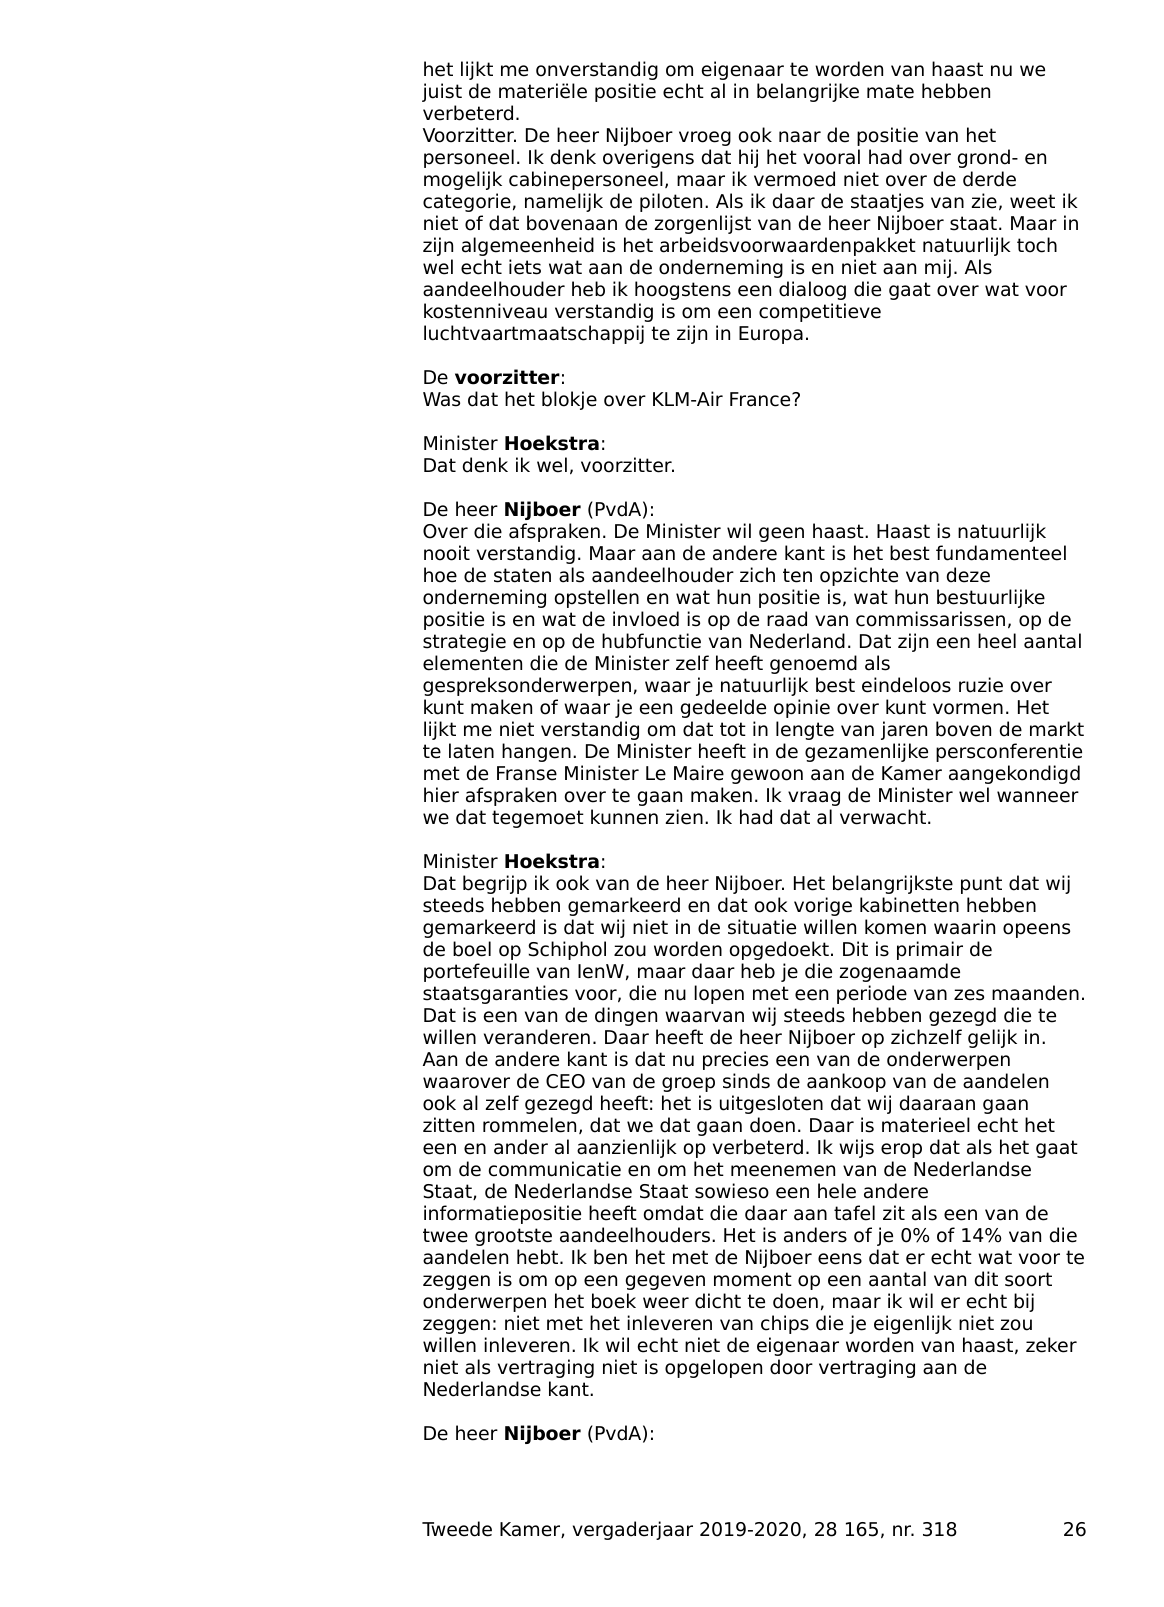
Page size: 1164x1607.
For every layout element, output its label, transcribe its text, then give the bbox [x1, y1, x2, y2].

text Minister Hoekstra: [422, 433, 1087, 455]
text Voorzitter. De heer Nijboer vroeg ook naar de positie van het personeel. Ik denk overigens dat hij het vooral had over grond- en mogelijk cabinepersoneel, maar ik vermoed niet over de derde categorie, namelijk de piloten. Als ik daar de staatjes van zie, weet ik niet of dat bovenaan de zorgenlijst van de heer Nijboer staat. Maar in zijn algemeenheid is het arbeidsvoorwaardenpakket natuurlijk toch wel echt iets wat aan de onderneming is en niet aan mij. Als aandeelhouder heb ik hoogstens een dialoog die gaat over wat voor kostenniveau verstandig is om een competitieve luchtvaartmaatschappij te zijn in Europa. [422, 125, 1087, 345]
text Over die afspraken. De Minister wil geen haast. Haast is natuurlijk nooit verstandig. Maar aan de andere kant is het best fundamenteel hoe de staten als aandeelhouder zich ten opzichte van deze onderneming opstellen en wat hun positie is, wat hun bestuurlijke positie is en wat de invloed is op de raad van commissarissen, op de strategie en op de hubfunctie van Nederland. Dat zijn een heel aantal elementen die de Minister zelf heeft genoemd als gespreksonderwerpen, waar je natuurlijk best eindeloos ruzie over kunt maken of waar je een gedeelde opinie over kunt vormen. Het lijkt me niet verstandig om dat tot in lengte van jaren boven de markt te laten hangen. De Minister heeft in de gezamenlijke persconferentie met de Franse Minister Le Maire gewoon aan de Kamer aangekondigd hier afspraken over te gaan maken. Ik vraag de Minister wel wanneer we dat tegemoet kunnen zien. Ik had dat al verwacht. [422, 521, 1087, 829]
text het lijkt me onverstandig om eigenaar te worden van haast nu we juist de materiële positie echt al in belangrijke mate hebben verbeterd. [422, 59, 1087, 125]
text Minister Hoekstra: [422, 851, 1087, 873]
text De heer Nijboer (PvdA): [422, 499, 1087, 521]
text Dat denk ik wel, voorzitter. [422, 455, 1087, 477]
text Dat begrijp ik ook van de heer Nijboer. Het belangrijkste punt dat wij steeds hebben gemarkeerd en dat ook vorige kabinetten hebben gemarkeerd is dat wij niet in de situatie willen komen waarin opeens de boel op Schiphol zou worden opgedoekt. Dit is primair de portefeuille van IenW, maar daar heb je die zogenaamde staatsgaranties voor, die nu lopen met een periode van zes maanden. Dat is een van de dingen waarvan wij steeds hebben gezegd die te willen veranderen. Daar heeft de heer Nijboer op zichzelf gelijk in. Aan de andere kant is dat nu precies een van de onderwerpen waarover de CEO van de groep sinds de aankoop van de aandelen ook al zelf gezegd heeft: het is uitgesloten dat wij daaraan gaan zitten rommelen, dat we dat gaan doen. Daar is materieel echt het een en ander al aanzienlijk op verbeterd. Ik wijs erop dat als het gaat om de communicatie en om het meenemen van de Nederlandse Staat, de Nederlandse Staat sowieso een hele andere informatiepositie heeft omdat die daar aan tafel zit als een van de twee grootste aandeelhouders. Het is anders of je 0% of 14% van die aandelen hebt. Ik ben het met de Nijboer eens dat er echt wat voor te zeggen is om op een gegeven moment op een aantal van dit soort onderwerpen het boek weer dicht te doen, maar ik wil er echt bij zeggen: niet met het inleveren van chips die je eigenlijk niet zou willen inleveren. Ik wil echt niet de eigenaar worden van haast, zeker niet als vertraging niet is opgelopen door vertraging aan de Nederlandse kant. [422, 873, 1087, 1401]
text De heer Nijboer (PvdA): [422, 1423, 1087, 1445]
text Was dat het blokje over KLM-Air France? [422, 389, 1087, 411]
text De voorzitter: [422, 367, 1087, 389]
